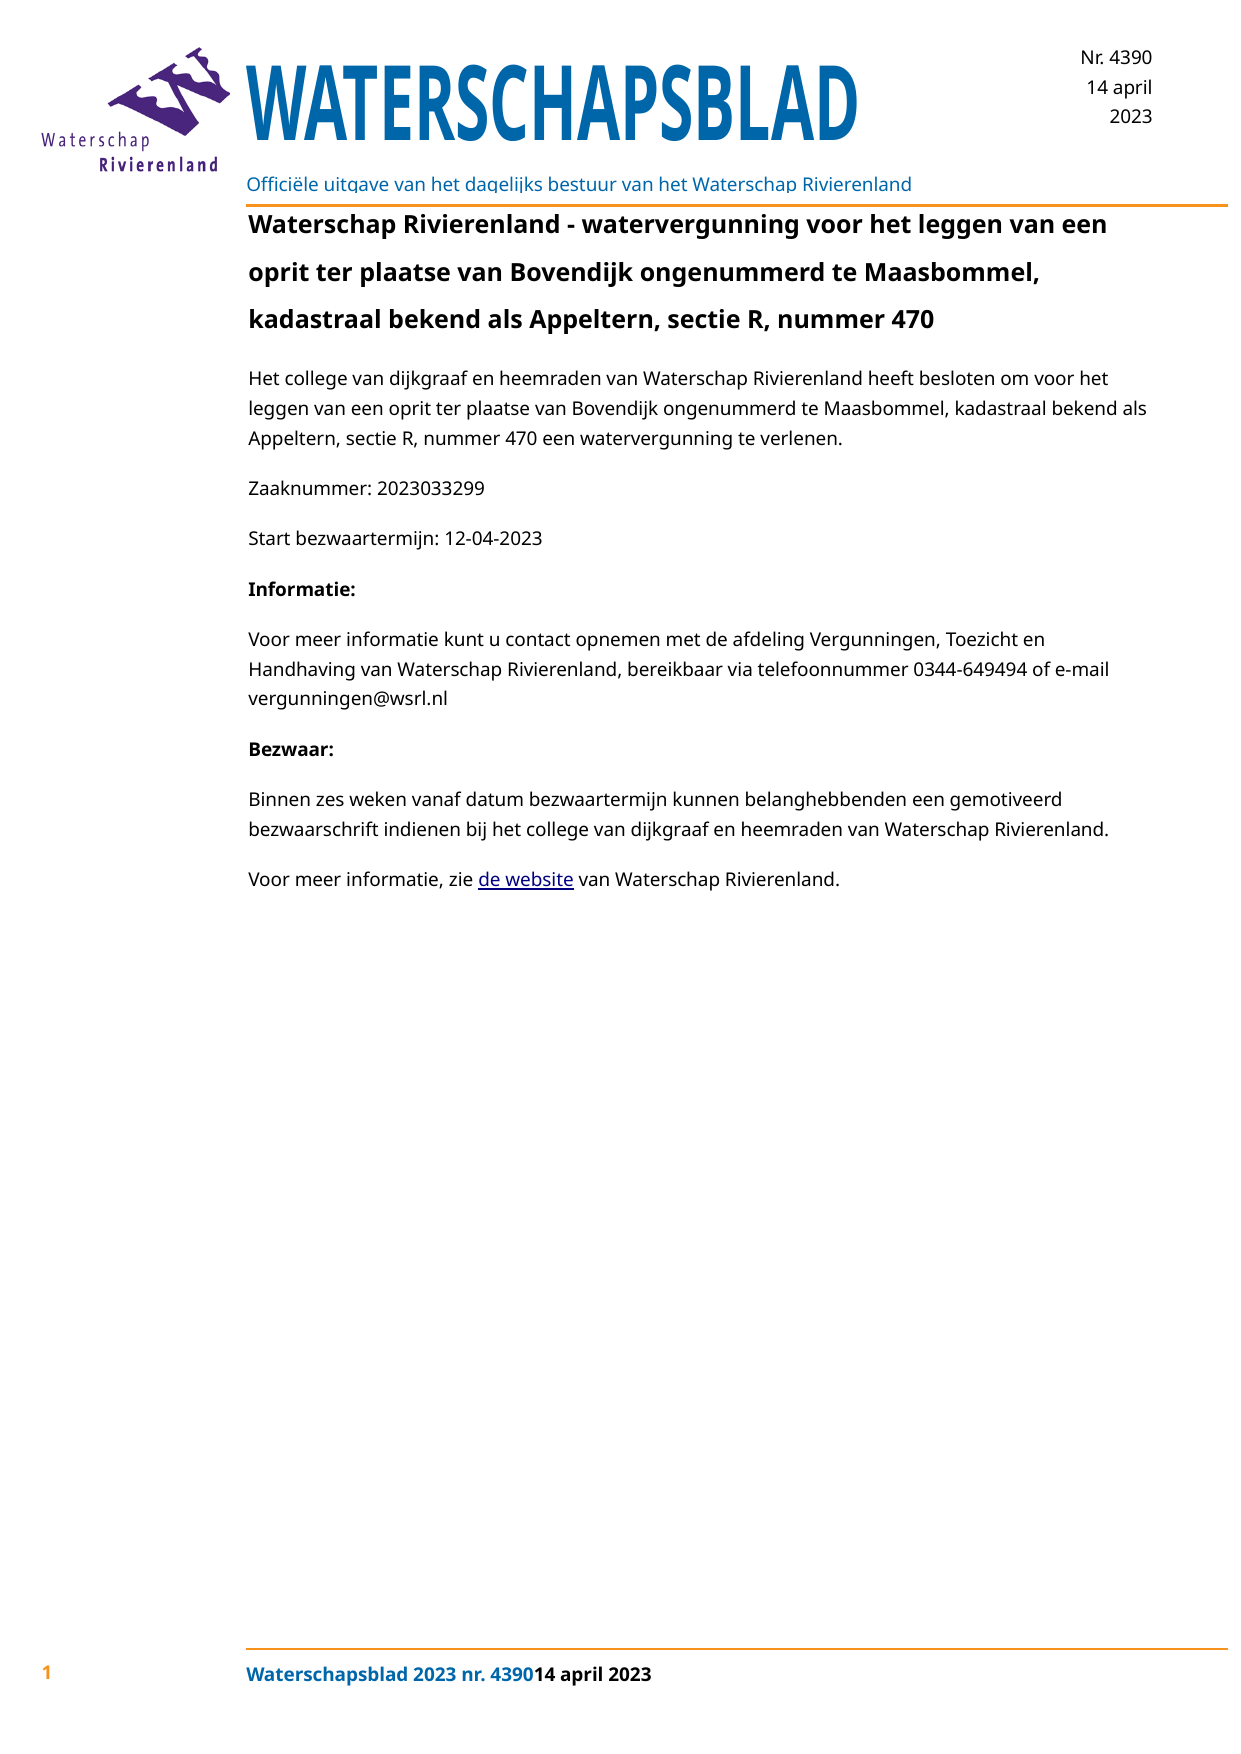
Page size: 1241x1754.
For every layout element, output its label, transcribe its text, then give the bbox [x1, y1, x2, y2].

text Waterschap Rivierenland - watervergunning voor het leggen van een oprit ter plaatse van Bovendijk ongenummerd te Maasbommel, kadastraal bekend als Appeltern, sectie R, nummer 470 [248, 207, 1152, 336]
text Voor meer informatie kunt u contact opnemen met de afdeling Vergunningen, Toezicht en Handhaving van Waterschap Rivierenland, bereikbaar via telefoonnummer 0344-649494 of e-mail vergunningen@wsrl.nl [248, 626, 1152, 711]
text Binnen zes weken vanaf datum bezwaartermijn kunnen belanghebbenden een gemotiveerd bezwaarschrift indienen bij het college van dijkgraaf en heemraden van Waterschap Rivierenland. [248, 786, 1152, 842]
text Zaaknummer: 2023033299 [248, 475, 1152, 501]
picture [41, 47, 231, 172]
text Start bezwaartermijn: 12-04-2023 [248, 526, 1152, 551]
text Informatie: [248, 576, 1152, 602]
text Voor meer informatie, zie de website van Waterschap Rivierenland. [248, 866, 1152, 892]
text Het college van dijkgraaf en heemraden van Waterschap Rivierenland heeft besloten om voor het leggen van een oprit ter plaatse van Bovendijk ongenummerd te Maasbommel, kadastraal bekend als Appeltern, sectie R, nummer 470 een watervergunning te verlenen. [248, 366, 1152, 450]
text Bezwaar: [248, 736, 1152, 762]
